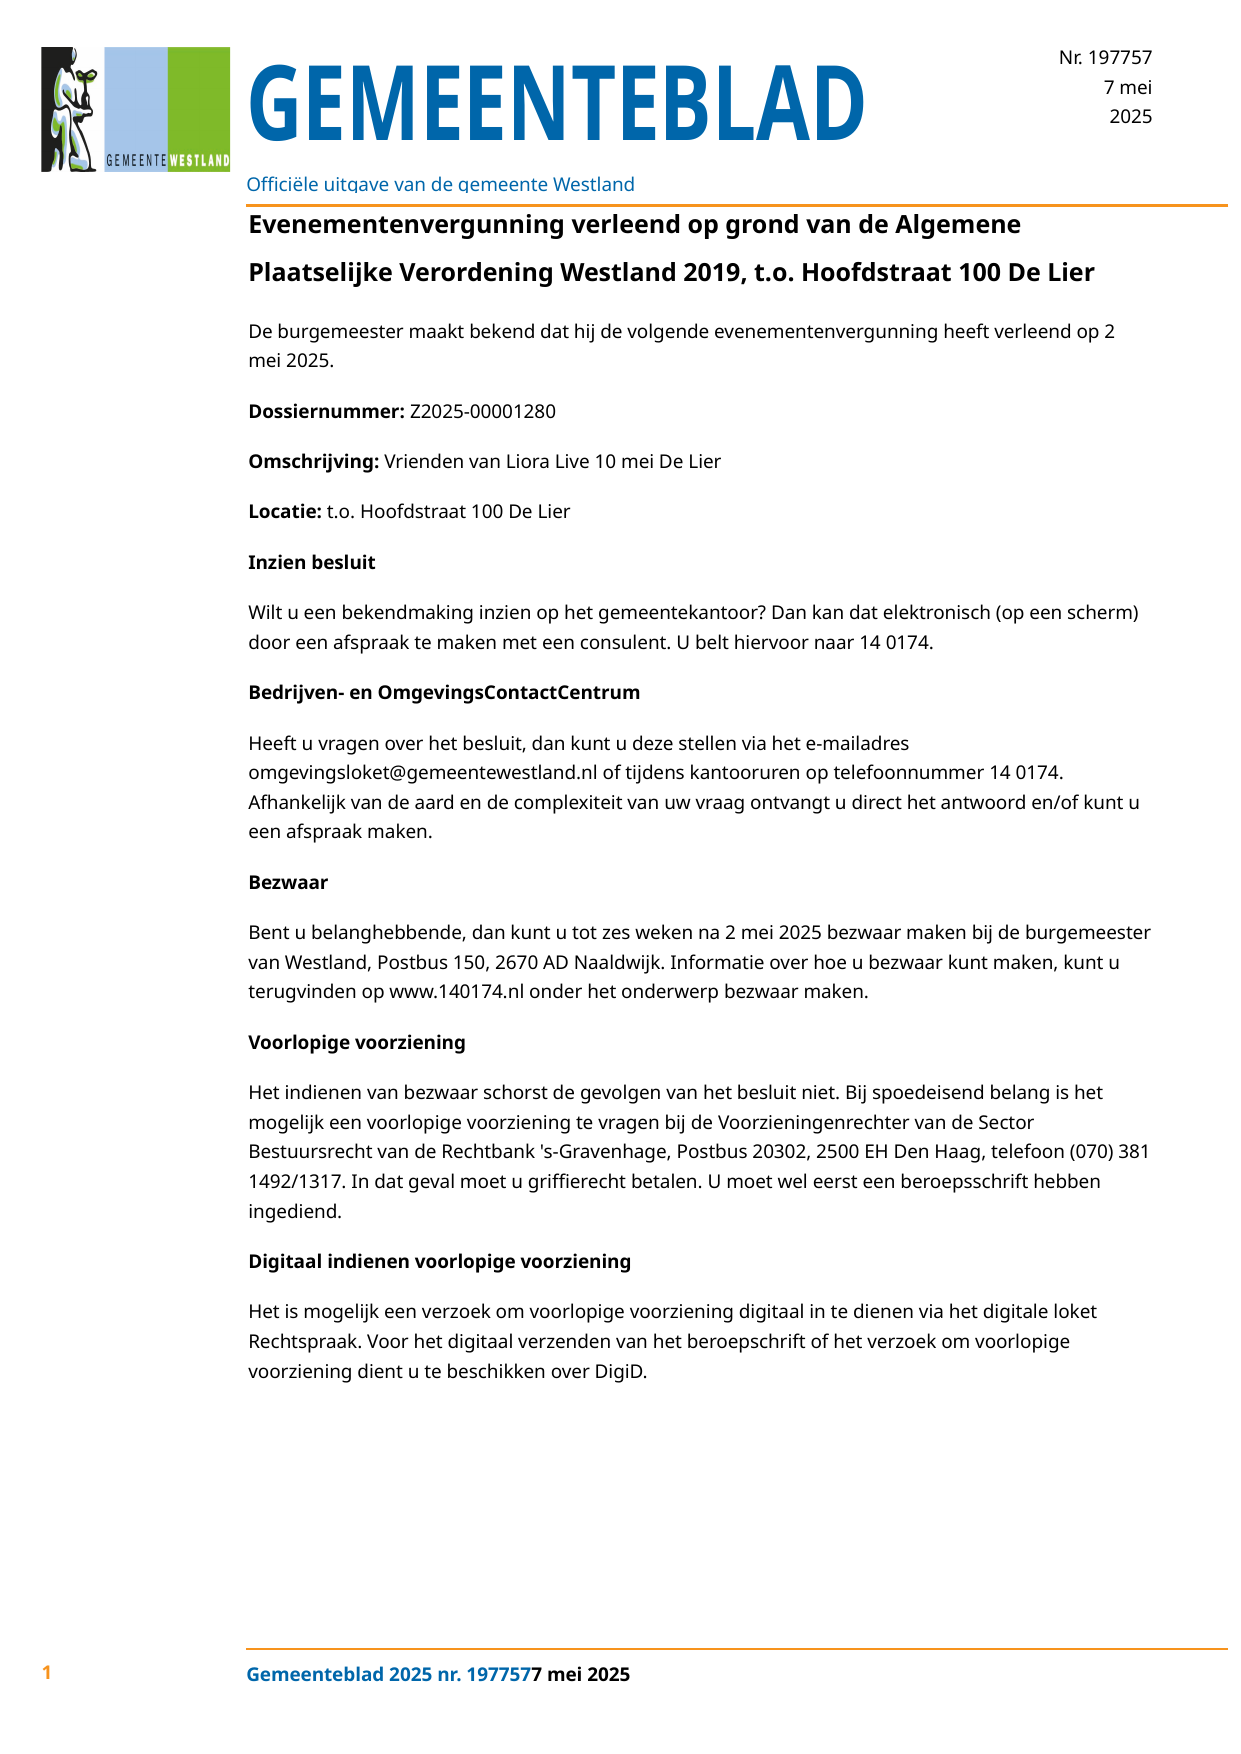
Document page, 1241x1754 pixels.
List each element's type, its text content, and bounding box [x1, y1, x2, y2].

text De burgemeester maakt bekend dat hij de volgende evenementenvergunning heeft verleend op 2 mei 2025. [248, 318, 1152, 373]
text Digitaal indienen voorlopige voorziening [248, 1248, 1152, 1274]
text Bedrijven- en OmgevingsContactCentrum [248, 679, 1152, 705]
text Wilt u een bekendmaking inzien op het gemeentekantoor? Dan kan dat elektronisch (op een scherm) door een afspraak te maken met een consulent. U belt hiervoor naar 14 0174. [248, 599, 1152, 655]
text Omschrijving: Vrienden van Liora Live 10 mei De Lier [248, 448, 1152, 474]
text Bezwaar [248, 869, 1152, 895]
text Inzien besluit [248, 549, 1152, 575]
text Evenementenvergunning verleend op grond van de Algemene Plaatselijke Verordening Westland 2019, t.o. Hoofdstraat 100 De Lier [248, 207, 1152, 288]
picture [41, 47, 231, 172]
text Het is mogelijk een verzoek om voorlopige voorziening digitaal in te dienen via het digitale loket Rechtspraak. Voor het digitaal verzenden van het beroepschrift of het verzoek om voorlopige voorziening dient u te beschikken over DigiD. [248, 1299, 1152, 1384]
text Voorlopige voorziening [248, 1029, 1152, 1055]
text Dossiernummer: Z2025-00001280 [248, 398, 1152, 424]
text Bent u belanghebbende, dan kunt u tot zes weken na 2 mei 2025 bezwaar maken bij de burgemeester van Westland, Postbus 150, 2670 AD Naaldwijk. Informatie over hoe u bezwaar kunt maken, kunt u terugvinden op www.140174.nl onder het onderwerp bezwaar maken. [248, 919, 1152, 1004]
text Heeft u vragen over het besluit, dan kunt u deze stellen via het e-mailadres omgevingsloket@gemeentewestland.nl of tijdens kantooruren op telefoonnummer 14 0174. Afhankelijk van de aard en de complexiteit van uw vraag ontvangt u direct het antwoord en/of kunt u een afspraak maken. [248, 730, 1152, 844]
text Locatie: t.o. Hoofdstraat 100 De Lier [248, 499, 1152, 524]
text Het indienen van bezwaar schorst de gevolgen van het besluit niet. Bij spoedeisend belang is het mogelijk een voorlopige voorziening te vragen bij de Voorzieningenrechter van de Sector Bestuursrecht van de Rechtbank 's-Gravenhage, Postbus 20302, 2500 EH Den Haag, telefoon (070) 381 1492/1317. In dat geval moet u griffierecht betalen. U moet wel eerst een beroepsschrift hebben ingediend. [248, 1079, 1152, 1224]
